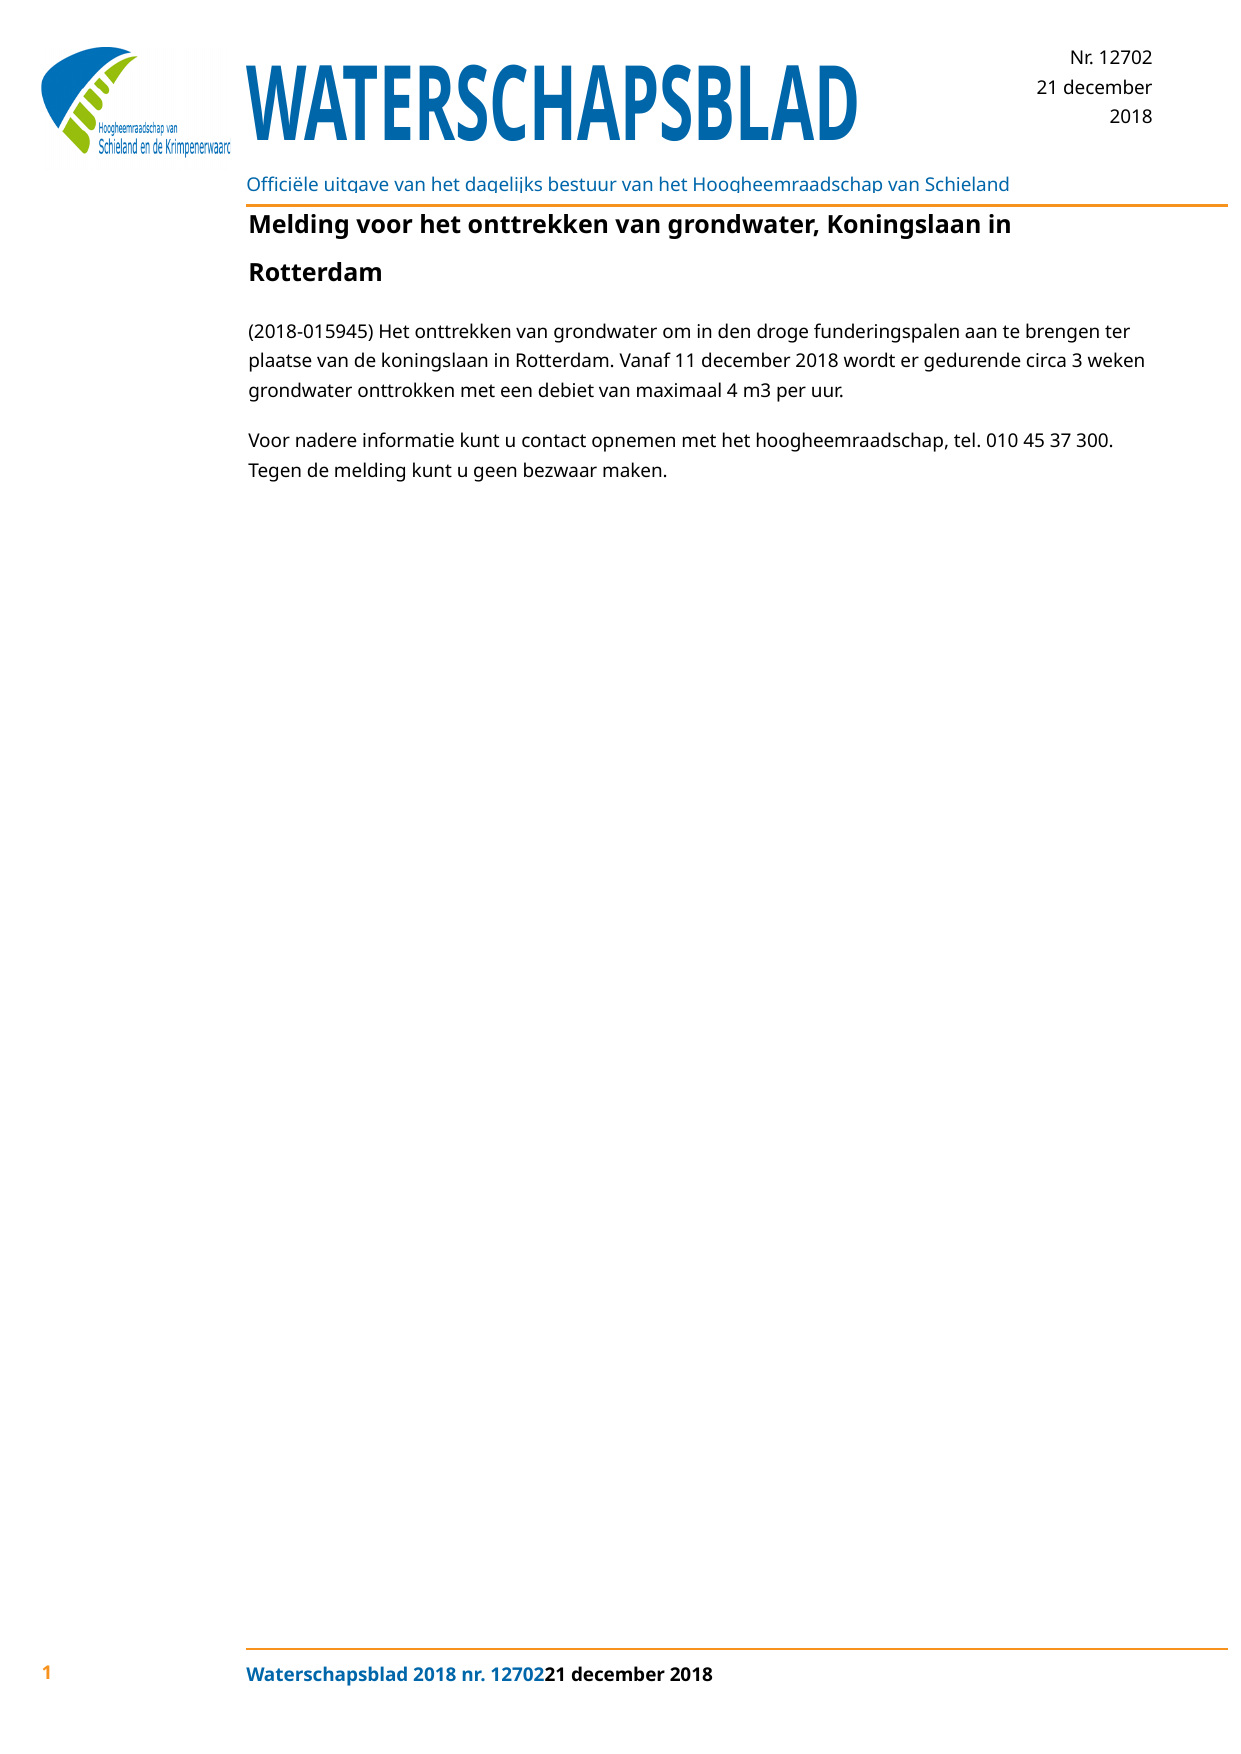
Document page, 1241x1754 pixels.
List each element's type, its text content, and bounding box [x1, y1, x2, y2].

text Melding voor het onttrekken van grondwater, Koningslaan in Rotterdam [248, 207, 1152, 288]
text (2018-015945) Het onttrekken van grondwater om in den droge funderingspalen aan te brengen ter plaatse van de koningslaan in Rotterdam. Vanaf 11 december 2018 wordt er gedurende circa 3 weken grondwater onttrokken met een debiet van maximaal 4 m3 per uur. [248, 318, 1152, 403]
text Voor nadere informatie kunt u contact opnemen met het hoogheemraadschap, tel. 010 45 37 300. Tegen de melding kunt u geen bezwaar maken. [248, 427, 1152, 483]
picture [41, 47, 231, 172]
